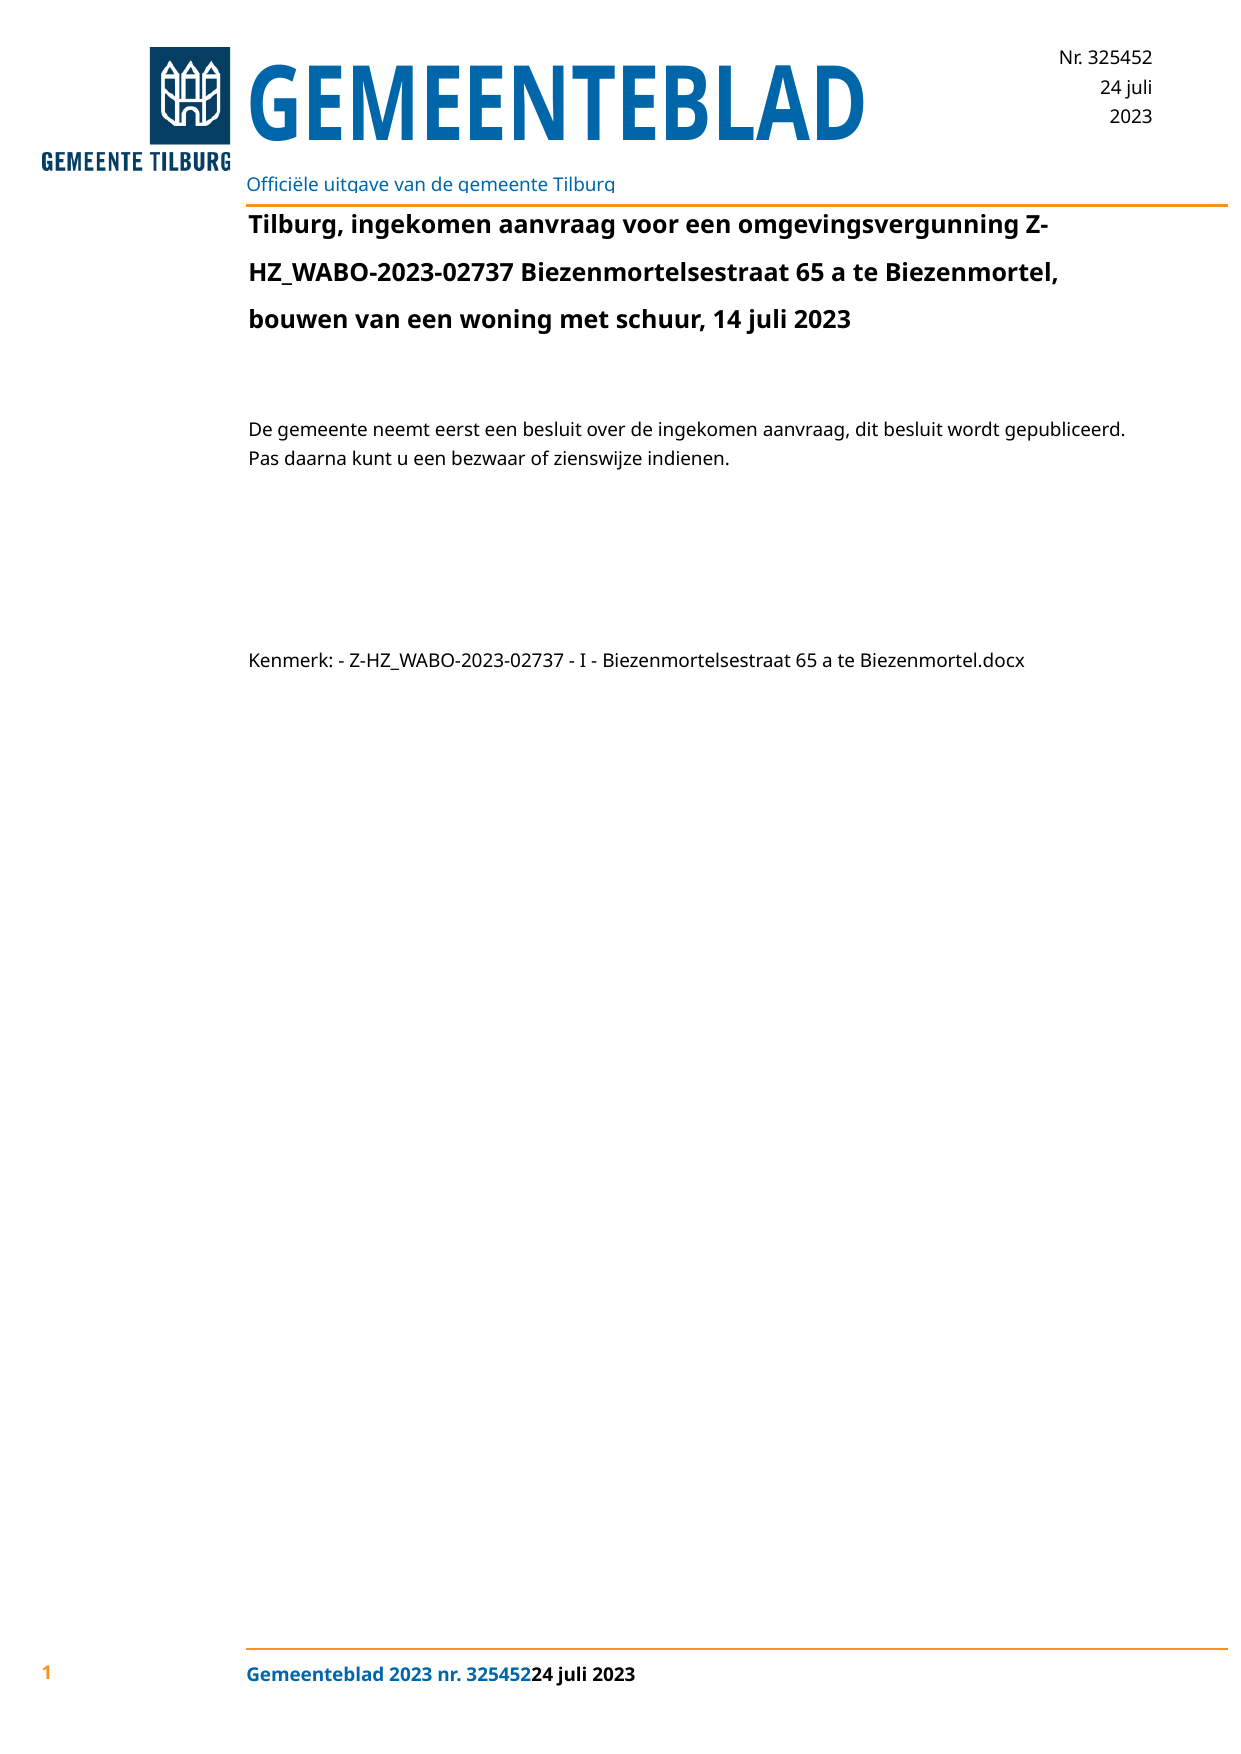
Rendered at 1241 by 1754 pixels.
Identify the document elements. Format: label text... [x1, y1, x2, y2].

text Kenmerk: - Z-HZ_WABO-2023-02737 - I - Biezenmortelsestraat 65 a te Biezenmortel.docx [248, 647, 1152, 673]
text De gemeente neemt eerst een besluit over de ingekomen aanvraag, dit besluit wordt gepubliceerd. Pas daarna kunt u een bezwaar of zienswijze indienen. [248, 416, 1152, 471]
picture [41, 47, 231, 172]
text Tilburg, ingekomen aanvraag voor een omgevingsvergunning Z-HZ_WABO-2023-02737 Biezenmortelsestraat 65 a te Biezenmortel, bouwen van een woning met schuur, 14 juli 2023 [248, 207, 1152, 336]
